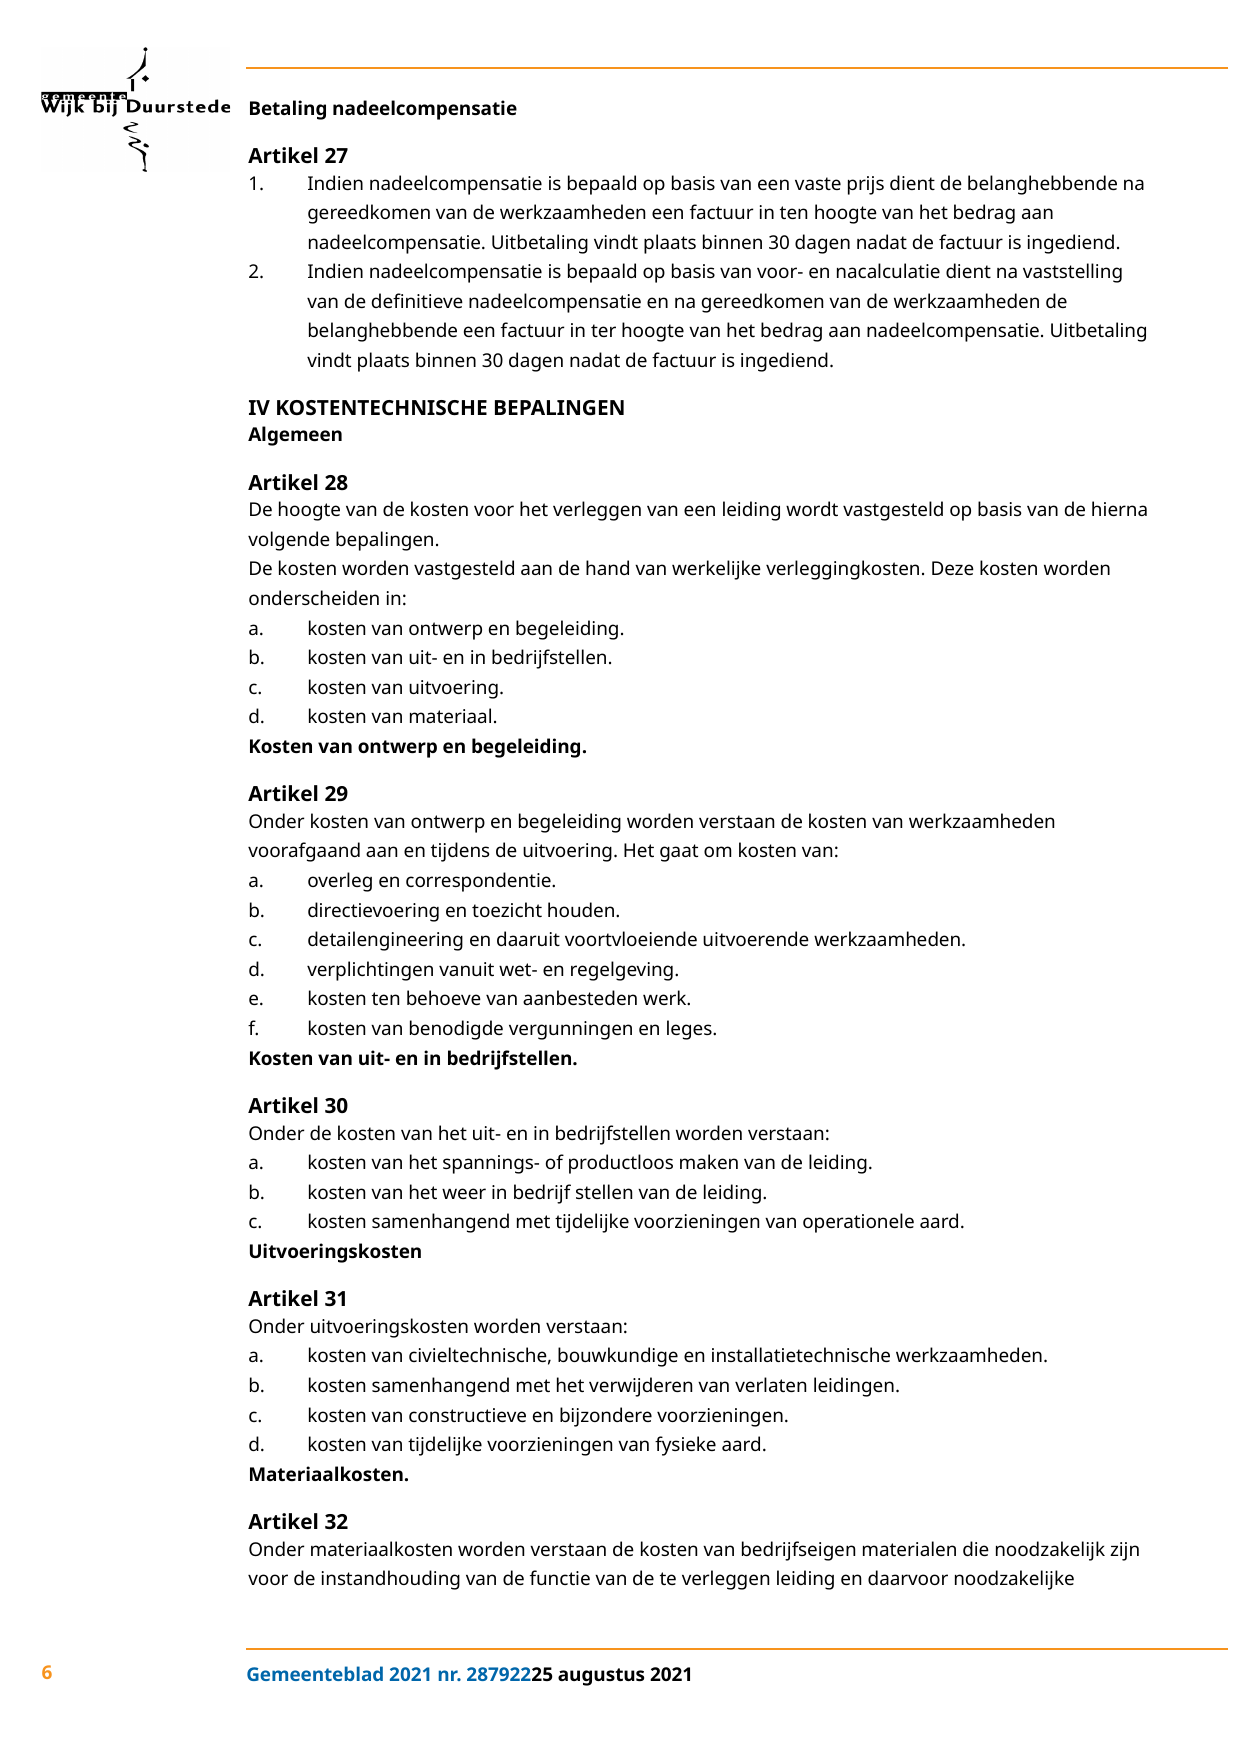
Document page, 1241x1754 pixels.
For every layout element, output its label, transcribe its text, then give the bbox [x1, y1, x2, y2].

text Artikel 29 [248, 779, 1152, 808]
text Algemeen [248, 421, 1152, 447]
text Materiaalkosten. [248, 1461, 1152, 1487]
list overleg en correspondentie. [248, 867, 1152, 893]
list kosten van het weer in bedrijf stellen van de leiding. [248, 1179, 1152, 1204]
picture [41, 47, 231, 172]
list kosten van uitvoering. [248, 674, 1152, 699]
list kosten van materiaal. [248, 703, 1152, 729]
list directievoering en toezicht houden. [248, 897, 1152, 922]
text Onder de kosten van het uit- en in bedrijfstellen worden verstaan: [248, 1120, 1152, 1145]
text De hoogte van de kosten voor het verleggen van een leiding wordt vastgesteld op basis van de hierna volgende bepalingen. [248, 496, 1152, 552]
list kosten samenhangend met het verwijderen van verlaten leidingen. [248, 1372, 1152, 1398]
list verplichtingen vanuit wet- en regelgeving. [248, 956, 1152, 982]
text Artikel 27 [248, 141, 1152, 170]
list kosten samenhangend met tijdelijke voorzieningen van operationele aard. [248, 1208, 1152, 1234]
list kosten van tijdelijke voorzieningen van fysieke aard. [248, 1431, 1152, 1457]
text Onder materiaalkosten worden verstaan de kosten van bedrijfseigen materialen die noodzakelijk zijn voor de instandhouding van de functie van de te verleggen leiding en daarvoor noodzakelijke [248, 1536, 1152, 1591]
text Onder kosten van ontwerp en begeleiding worden verstaan de kosten van werkzaamheden voorafgaand aan en tijdens de uitvoering. Het gaat om kosten van: [248, 808, 1152, 863]
text Onder uitvoeringskosten worden verstaan: [248, 1313, 1152, 1339]
text Artikel 31 [248, 1284, 1152, 1313]
list kosten van civieltechnische, bouwkundige en installatietechnische werkzaamheden. [248, 1343, 1152, 1368]
list kosten van het spannings- of productloos maken van de leiding. [248, 1149, 1152, 1175]
text Artikel 32 [248, 1507, 1152, 1536]
text Artikel 30 [248, 1091, 1152, 1120]
list Indien nadeelcompensatie is bepaald op basis van een vaste prijs dient de belanghebbende na gereedkomen van de werkzaamheden een factuur in ten hoogte van het bedrag aan nadeelcompensatie. Uitbetaling vindt plaats binnen 30 dagen nadat de factuur is ingediend. [248, 170, 1152, 255]
list kosten van ontwerp en begeleiding. [248, 615, 1152, 640]
list kosten van constructieve en bijzondere voorzieningen. [248, 1402, 1152, 1427]
text Kosten van ontwerp en begeleiding. [248, 733, 1152, 759]
list kosten ten behoeve van aanbesteden werk. [248, 986, 1152, 1011]
text Kosten van uit- en in bedrijfstellen. [248, 1045, 1152, 1070]
text Artikel 28 [248, 468, 1152, 496]
list kosten van benodigde vergunningen en leges. [248, 1015, 1152, 1041]
list Indien nadeelcompensatie is bepaald op basis van voor- en nacalculatie dient na vaststelling van de definitieve nadeelcompensatie en na gereedkomen van de werkzaamheden de belanghebbende een factuur in ter hoogte van het bedrag aan nadeelcompensatie. Uitbetaling vindt plaats binnen 30 dagen nadat de factuur is ingediend. [248, 258, 1152, 373]
list kosten van uit- en in bedrijfstellen. [248, 644, 1152, 670]
list detailengineering en daaruit voortvloeiende uitvoerende werkzaamheden. [248, 926, 1152, 952]
text Uitvoeringskosten [248, 1238, 1152, 1264]
text Betaling nadeelcompensatie [248, 95, 1152, 121]
text De kosten worden vastgesteld aan de hand van werkelijke verleggingkosten. Deze kosten worden onderscheiden in: [248, 556, 1152, 611]
text IV KOSTENTECHNISCHE BEPALINGEN [248, 393, 1152, 421]
